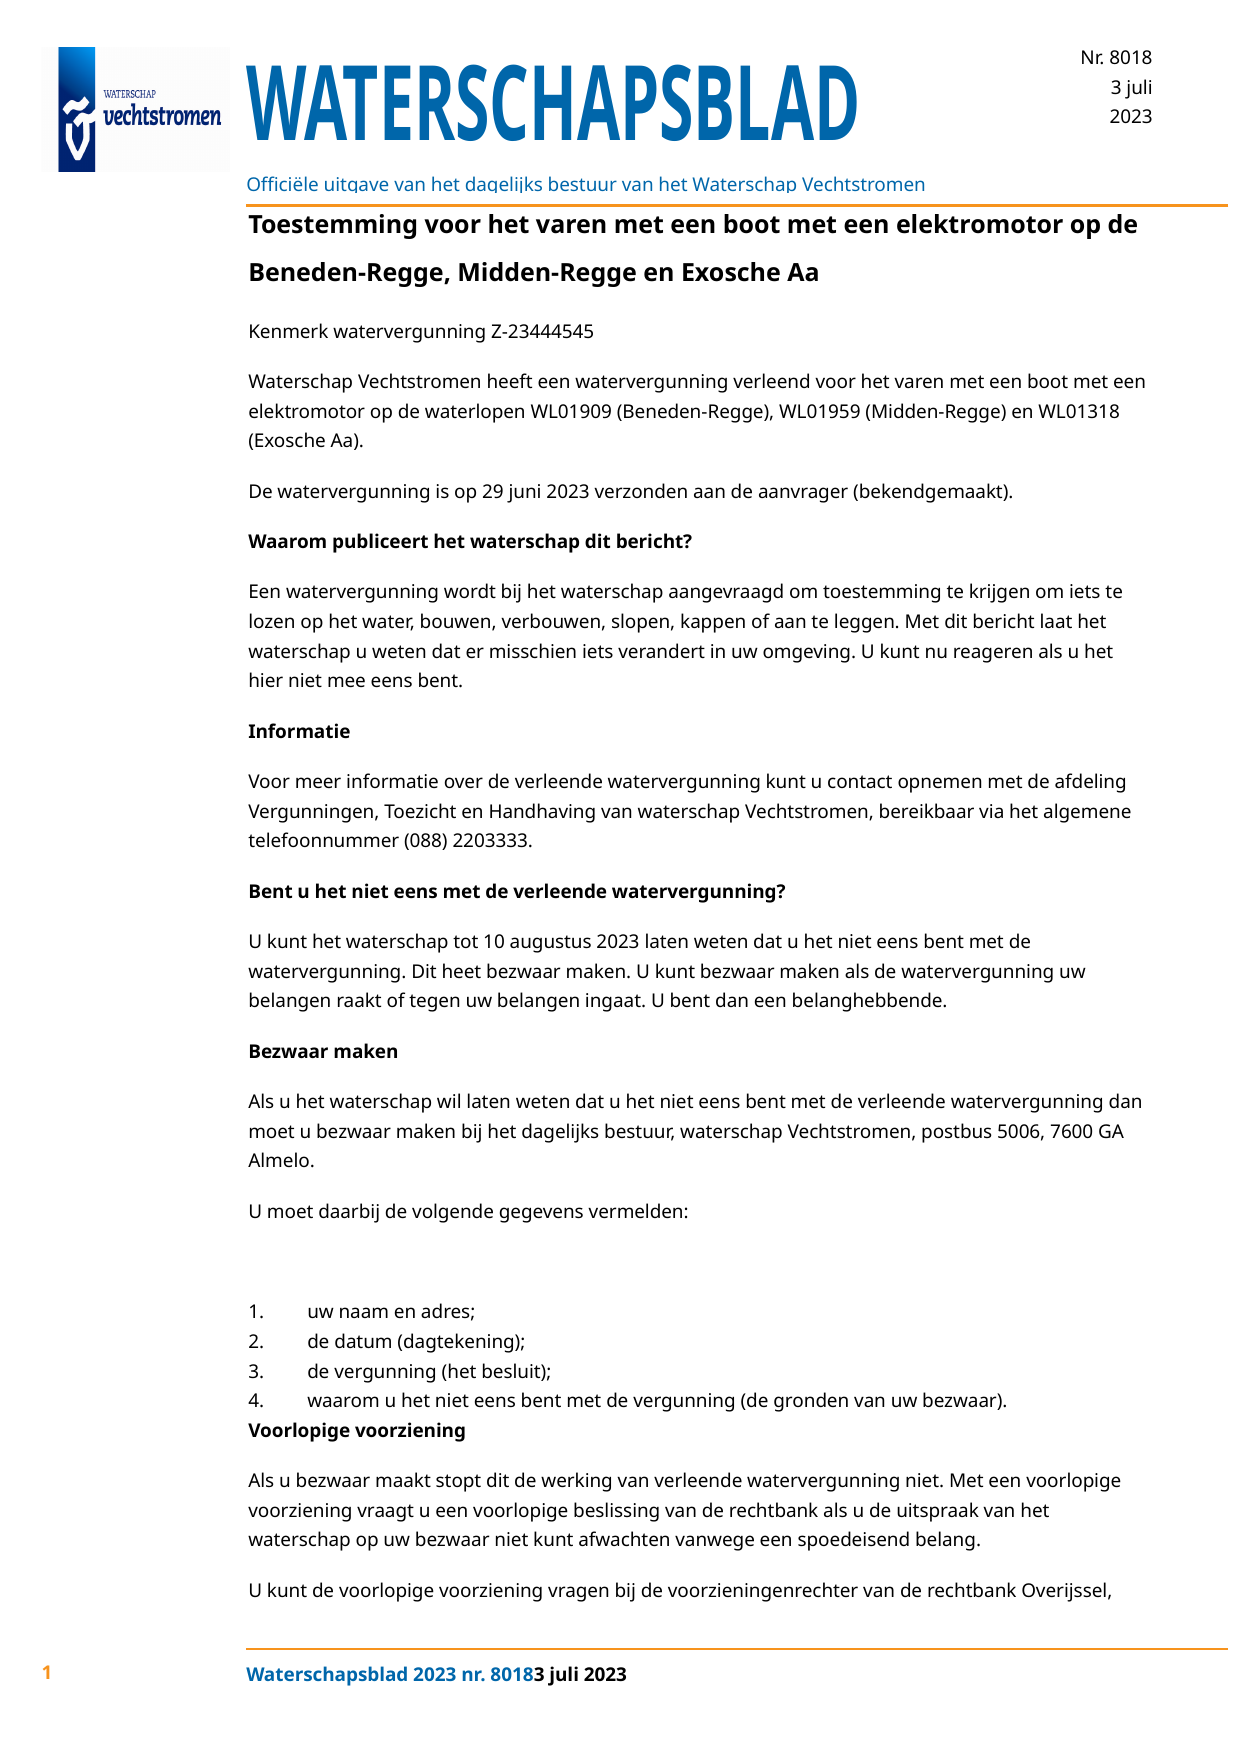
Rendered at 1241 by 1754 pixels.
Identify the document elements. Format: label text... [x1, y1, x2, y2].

text U kunt de voorlopige voorziening vragen bij de voorzieningenrechter van de rechtbank Overijssel, [248, 1577, 1152, 1603]
list de datum (dagtekening); [248, 1328, 1152, 1354]
text Een watervergunning wordt bij het waterschap aangevraagd om toestemming te krijgen om iets te lozen op het water, bouwen, verbouwen, slopen, kappen of aan te leggen. Met dit bericht laat het waterschap u weten dat er misschien iets verandert in uw omgeving. U kunt nu reageren als u het hier niet mee eens bent. [248, 579, 1152, 693]
text U kunt het waterschap tot 10 augustus 2023 laten weten dat u het niet eens bent met de watervergunning. Dit heet bezwaar maken. U kunt bezwaar maken als de watervergunning uw belangen raakt of tegen uw belangen ingaat. U bent dan een belanghebbende. [248, 928, 1152, 1013]
text Kenmerk watervergunning Z-23444545 [248, 318, 1152, 344]
text De watervergunning is op 29 juni 2023 verzonden aan de aanvrager (bekendgemaakt). [248, 478, 1152, 504]
list waarom u het niet eens bent met de vergunning (de gronden van uw bezwaar). [248, 1387, 1152, 1413]
list uw naam en adres; [248, 1299, 1152, 1324]
text Bent u het niet eens met de verleende watervergunning? [248, 878, 1152, 904]
picture [41, 47, 231, 172]
text Waarom publiceert het waterschap dit bericht? [248, 528, 1152, 554]
list de vergunning (het besluit); [248, 1358, 1152, 1384]
text Bezwaar maken [248, 1038, 1152, 1064]
text Voor meer informatie over de verleende watervergunning kunt u contact opnemen met de afdeling Vergunningen, Toezicht en Handhaving van waterschap Vechtstromen, bereikbaar via het algemene telefoonnummer (088) 2203333. [248, 768, 1152, 853]
text U moet daarbij de volgende gegevens vermelden: [248, 1198, 1152, 1224]
text Als u het waterschap wil laten weten dat u het niet eens bent met de verleende watervergunning dan moet u bezwaar maken bij het dagelijks bestuur, waterschap Vechtstromen, postbus 5006, 7600 GA Almelo. [248, 1088, 1152, 1173]
text Voorlopige voorziening [248, 1417, 1152, 1443]
text Als u bezwaar maakt stopt dit de werking van verleende watervergunning niet. Met een voorlopige voorziening vraagt u een voorlopige beslissing van de rechtbank als u de uitspraak van het waterschap op uw bezwaar niet kunt afwachten vanwege een spoedeisend belang. [248, 1467, 1152, 1552]
text Waterschap Vechtstromen heeft een watervergunning verleend voor het varen met een boot met een elektromotor op de waterlopen WL01909 (Beneden-Regge), WL01959 (Midden-Regge) en WL01318 (Exosche Aa). [248, 368, 1152, 453]
text Informatie [248, 718, 1152, 744]
text Toestemming voor het varen met een boot met een elektromotor op de Beneden-Regge, Midden-Regge en Exosche Aa [248, 207, 1152, 288]
